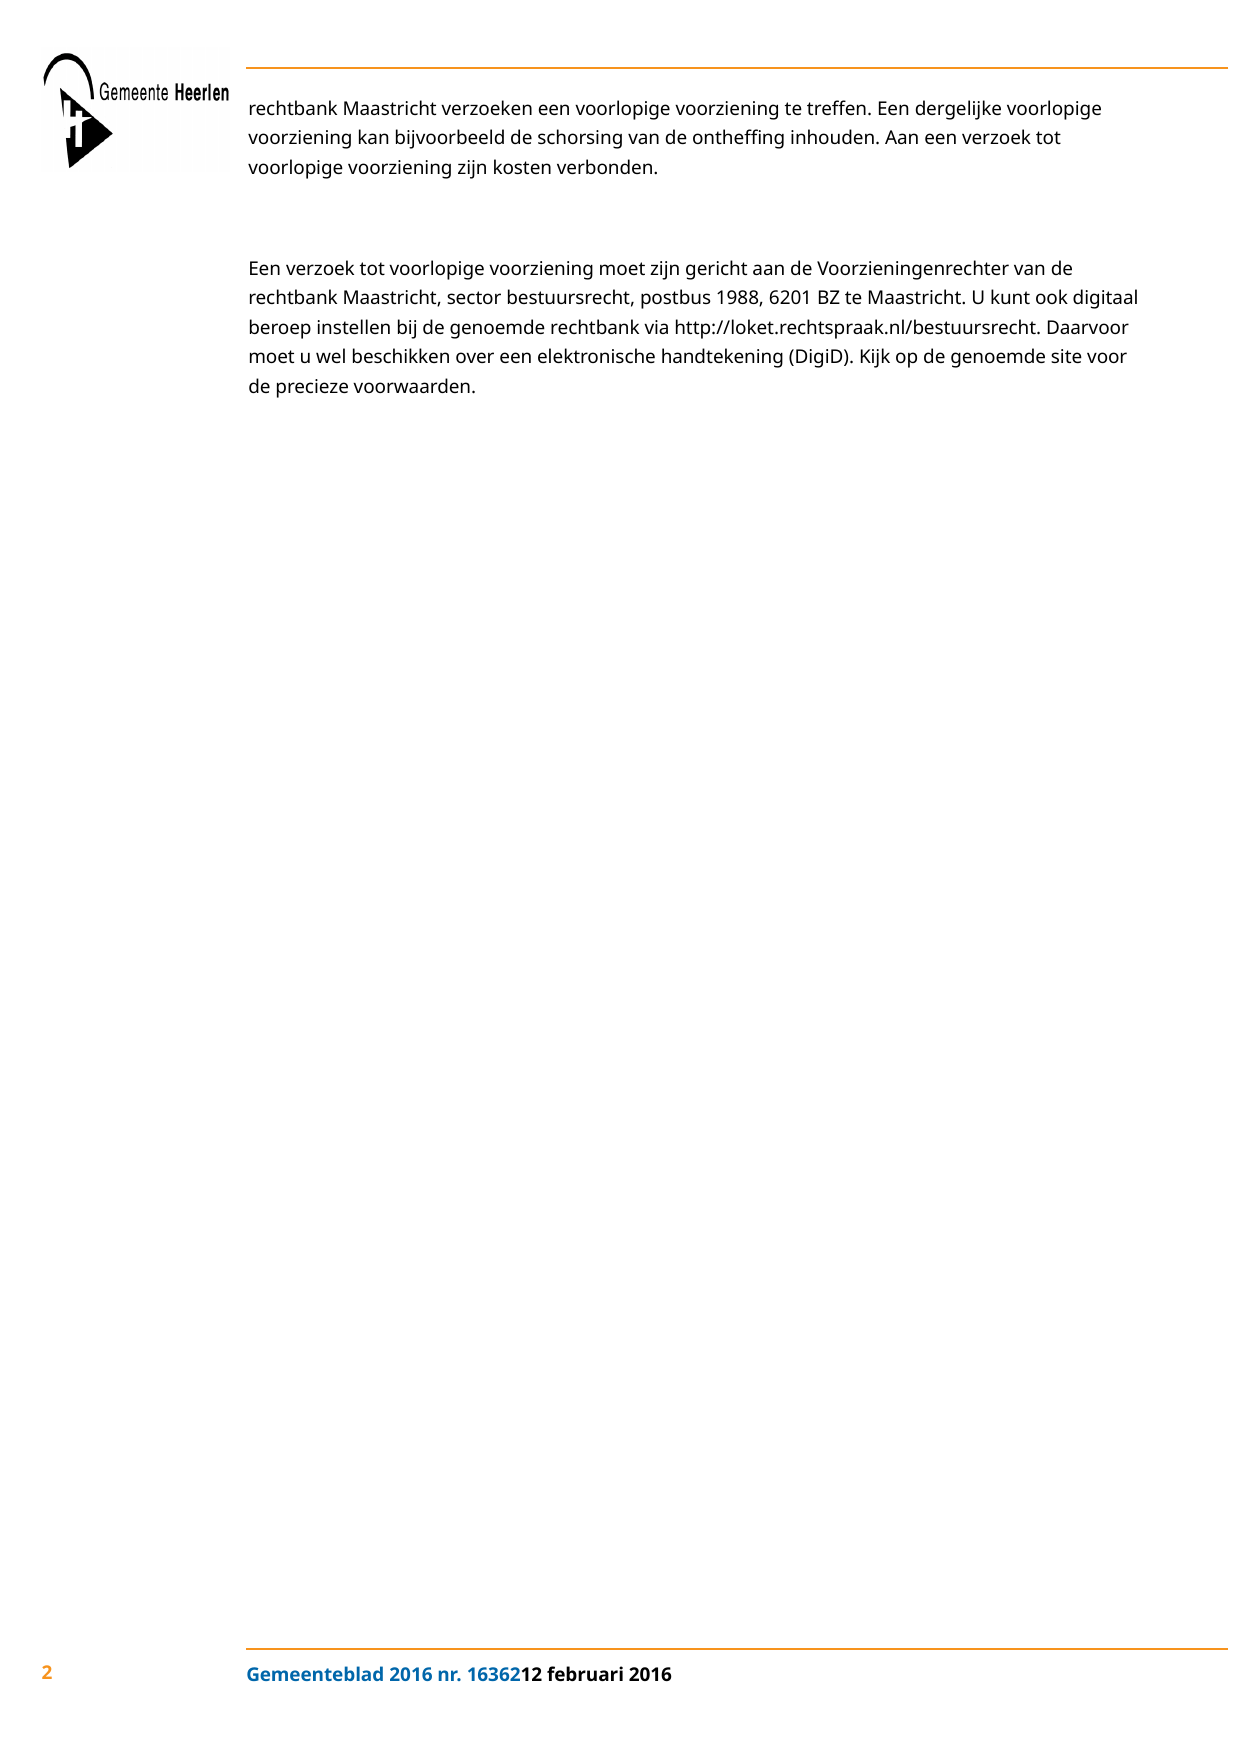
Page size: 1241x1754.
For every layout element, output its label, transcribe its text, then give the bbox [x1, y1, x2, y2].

picture [41, 47, 231, 172]
text Een verzoek tot voorlopige voorziening moet zijn gericht aan de Voorzieningenrechter van de rechtbank Maastricht, sector bestuursrecht, postbus 1988, 6201 BZ te Maastricht. U kunt ook digitaal beroep instellen bij de genoemde rechtbank via http://loket.rechtspraak.nl/bestuursrecht. Daarvoor moet u wel beschikken over een elektronische handtekening (DigiD). Kijk op de genoemde site voor de precieze voorwaarden. [248, 255, 1152, 399]
text rechtbank Maastricht verzoeken een voorlopige voorziening te treffen. Een dergelijke voorlopige voorziening kan bijvoorbeeld de schorsing van de ontheffing inhouden. Aan een verzoek tot voorlopige voorziening zijn kosten verbonden. [248, 95, 1152, 180]
